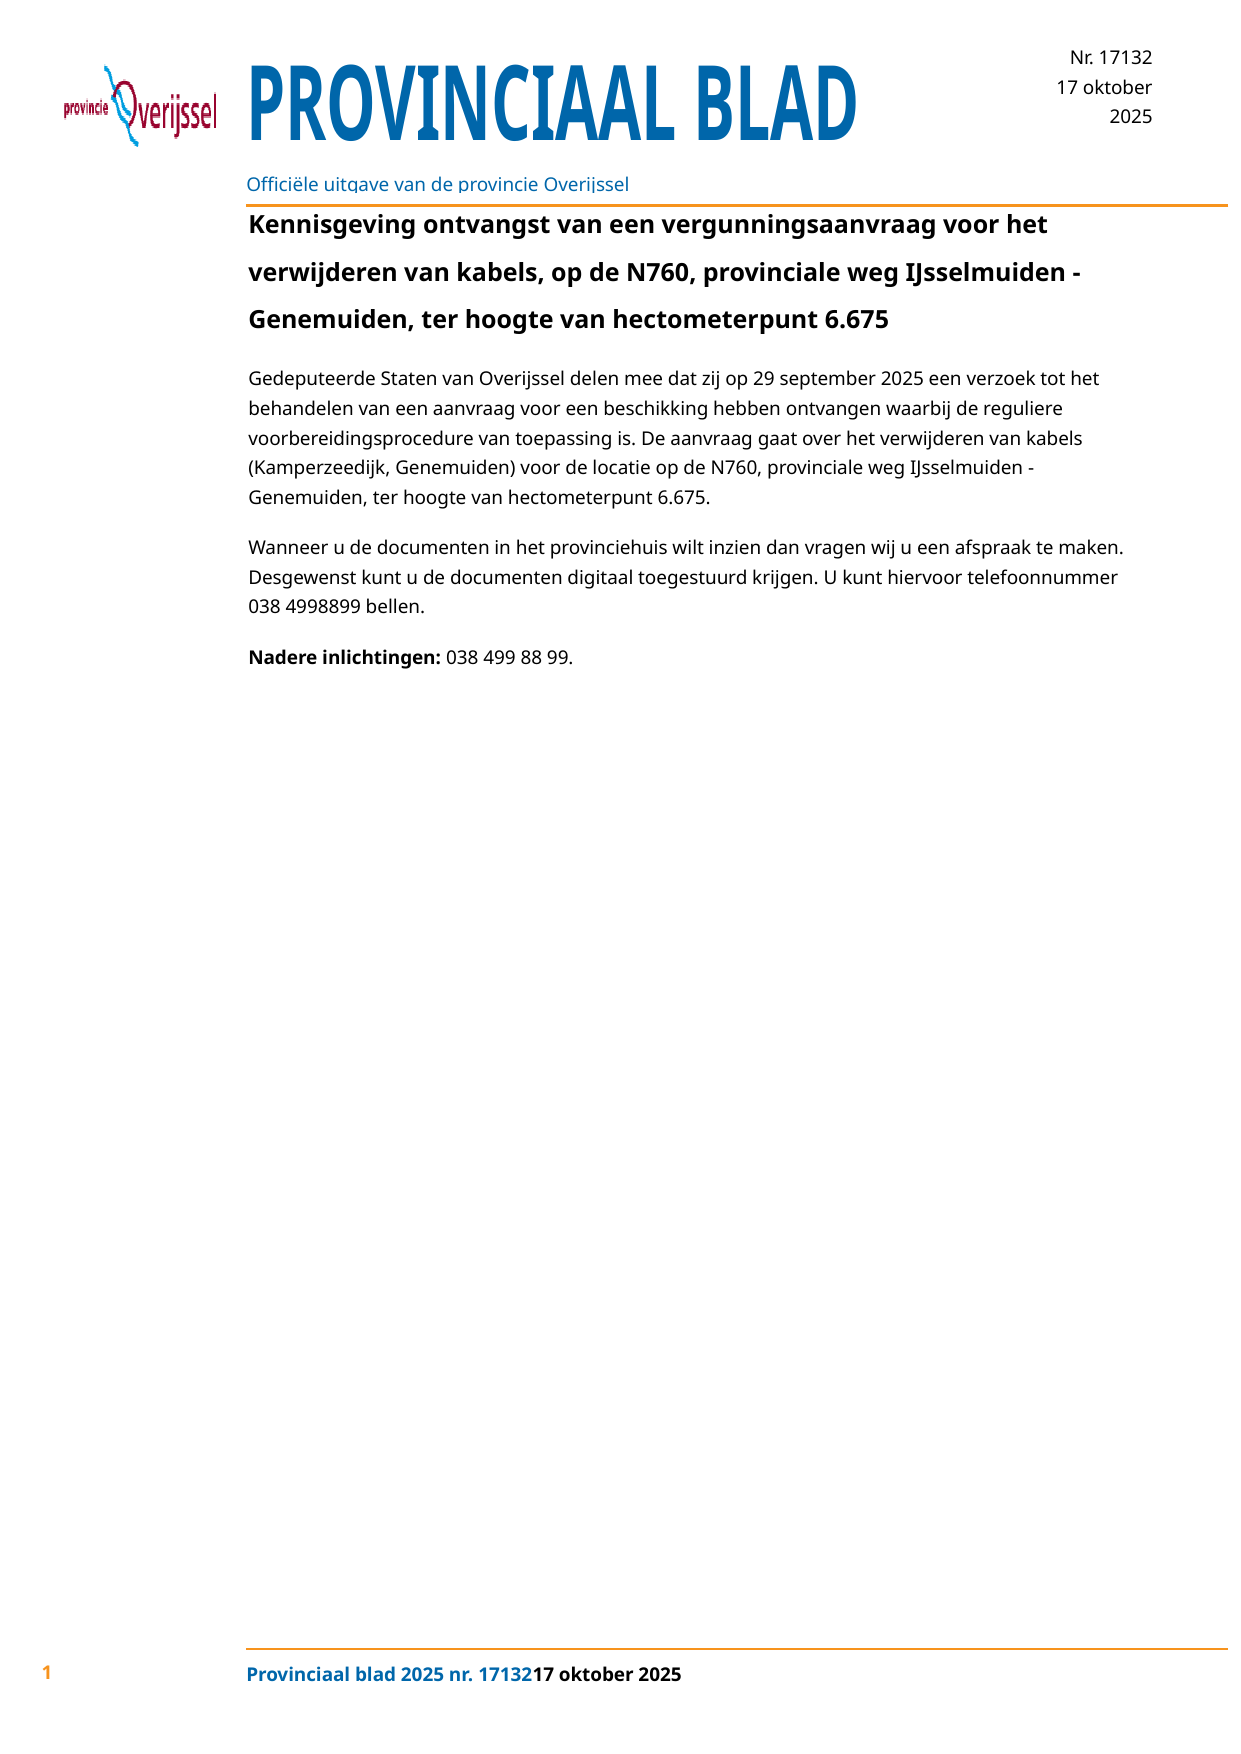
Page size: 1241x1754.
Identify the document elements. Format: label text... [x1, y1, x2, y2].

text Wanneer u de documenten in het provinciehuis wilt inzien dan vragen wij u een afspraak te maken. Desgewenst kunt u de documenten digitaal toegestuurd krijgen. U kunt hiervoor telefoonnummer 038 4998899 bellen. [248, 534, 1152, 619]
text Kennisgeving ontvangst van een vergunningsaanvraag voor het verwijderen van kabels, op de N760, provinciale weg IJsselmuiden - Genemuiden, ter hoogte van hectometerpunt 6.675 [248, 207, 1152, 336]
text Gedeputeerde Staten van Overijssel delen mee dat zij op 29 september 2025 een verzoek tot het behandelen van een aanvraag voor een beschikking hebben ontvangen waarbij de reguliere voorbereidingsprocedure van toepassing is. De aanvraag gaat over het verwijderen van kabels (Kamperzeedijk, Genemuiden) voor de locatie op de N760, provinciale weg IJsselmuiden - Genemuiden, ter hoogte van hectometerpunt 6.675. [248, 366, 1152, 509]
text Nadere inlichtingen: 038 499 88 99. [248, 644, 1152, 669]
picture [41, 47, 231, 172]
